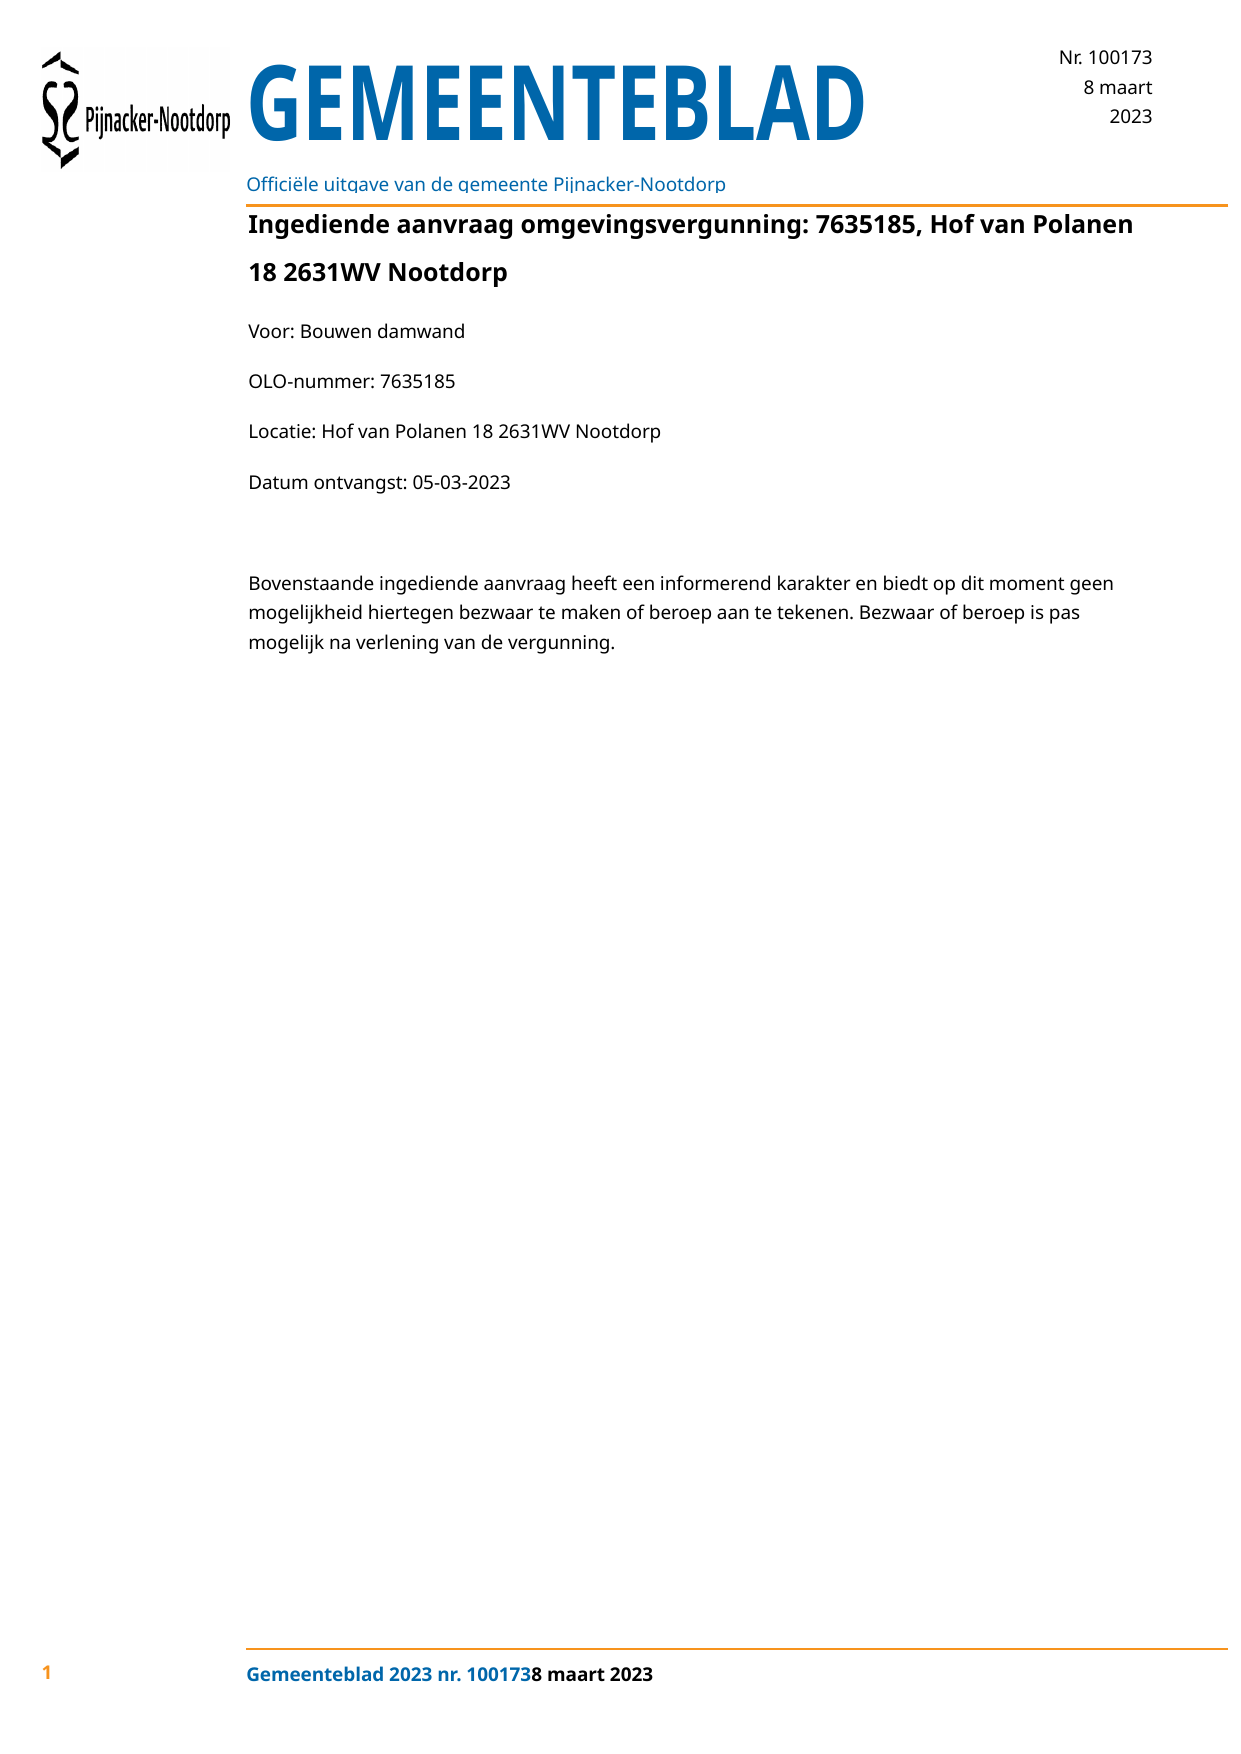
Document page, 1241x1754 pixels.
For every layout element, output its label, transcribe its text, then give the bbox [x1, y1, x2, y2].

text OLO-nummer: 7635185 [248, 368, 1152, 394]
picture [41, 47, 231, 172]
text Bovenstaande ingediende aanvraag heeft een informerend karakter en biedt op dit moment geen mogelijkheid hiertegen bezwaar te maken of beroep aan te tekenen. Bezwaar of beroep is pas mogelijk na verlening van de vergunning. [248, 570, 1152, 655]
text Voor: Bouwen damwand [248, 318, 1152, 344]
text Locatie: Hof van Polanen 18 2631WV Nootdorp [248, 419, 1152, 444]
text Ingediende aanvraag omgevingsvergunning: 7635185, Hof van Polanen 18 2631WV Nootdorp [248, 207, 1152, 288]
text Datum ontvangst: 05-03-2023 [248, 469, 1152, 495]
